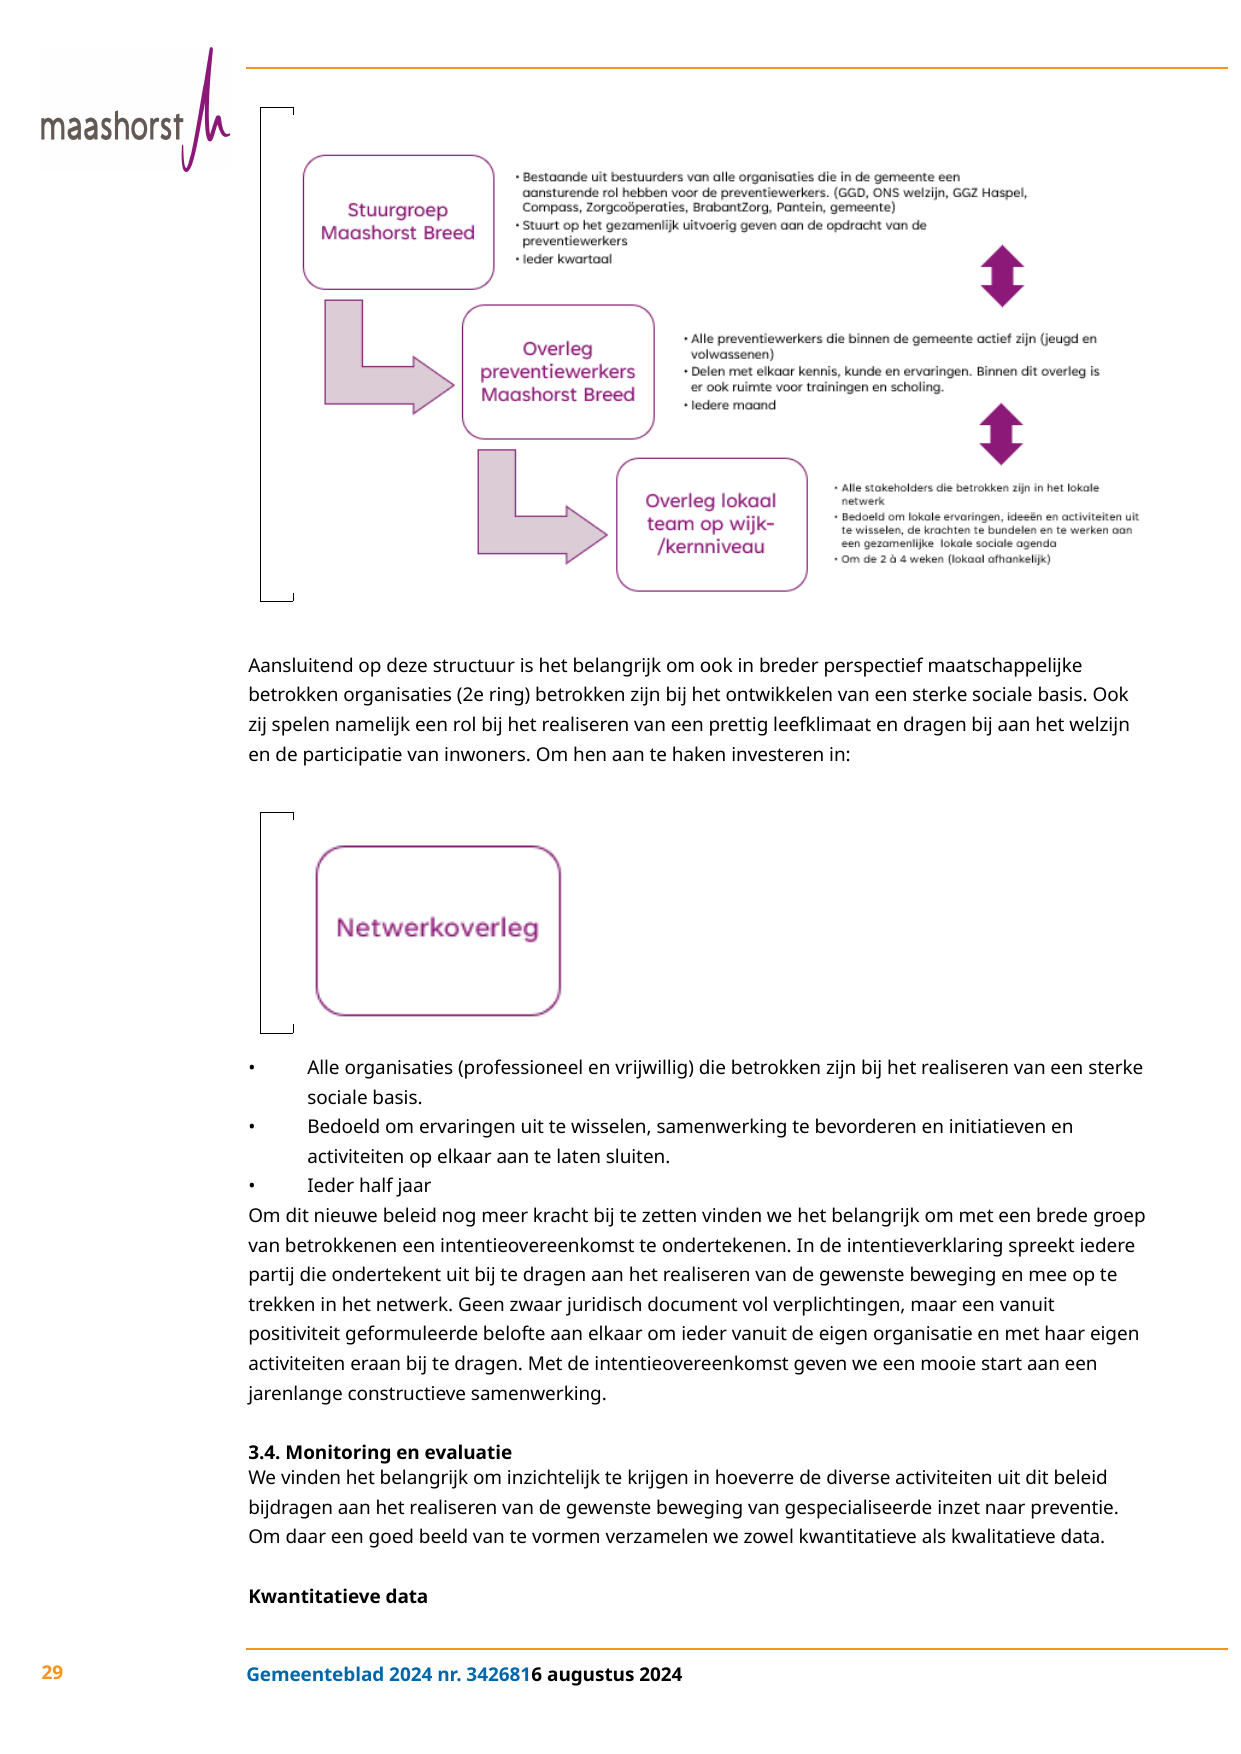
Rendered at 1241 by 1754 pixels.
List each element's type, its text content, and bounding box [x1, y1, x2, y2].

text Om dit nieuwe beleid nog meer kracht bij te zetten vinden we het belangrijk om met een brede groep van betrokkenen een intentieovereenkomst te ondertekenen. In de intentieverklaring spreekt iedere partij die ondertekent uit bij te dragen aan het realiseren van de gewenste beweging en mee op te trekken in het netwerk. Geen zwaar juridisch document vol verplichtingen, maar een vanuit positiviteit geformuleerde belofte aan elkaar om ieder vanuit de eigen organisatie en met haar eigen activiteiten eraan bij te dragen. Met de intentieovereenkomst geven we een mooie start aan een jarenlange constructieve samenwerking. [248, 1202, 1152, 1405]
text We vinden het belangrijk om inzichtelijk te krijgen in hoeverre de diverse activiteiten uit dit beleid bijdragen aan het realiseren van de gewenste beweging van gespecialiseerde inzet naar preventie. Om daar een goed beeld van te vormen verzamelen we zowel kwantitatieve als kwalitatieve data. [248, 1464, 1152, 1549]
list Bedoeld om ervaringen uit te wisselen, samenwerking te bevorderen en initiatieven en activiteiten op elkaar aan te laten sluiten. [248, 1113, 1152, 1169]
text 3.4. Monitoring en evaluatie [248, 1439, 1152, 1464]
picture [268, 115, 1155, 593]
picture [268, 820, 565, 1024]
list Ieder half jaar [248, 1173, 1152, 1198]
text Kwantitatieve data [248, 1583, 1152, 1609]
list Alle organisaties (professioneel en vrijwillig) die betrokken zijn bij het realiseren van een sterke sociale basis. [248, 1054, 1152, 1109]
text Aansluitend op deze structuur is het belangrijk om ook in breder perspectief maatschappelijke betrokken organisaties (2e ring) betrokken zijn bij het ontwikkelen van een sterke sociale basis. Ook zij spelen namelijk een rol bij het realiseren van een prettig leefklimaat en dragen bij aan het welzijn en de participatie van inwoners. Om hen aan te haken investeren in: [248, 652, 1152, 767]
picture [41, 47, 231, 172]
